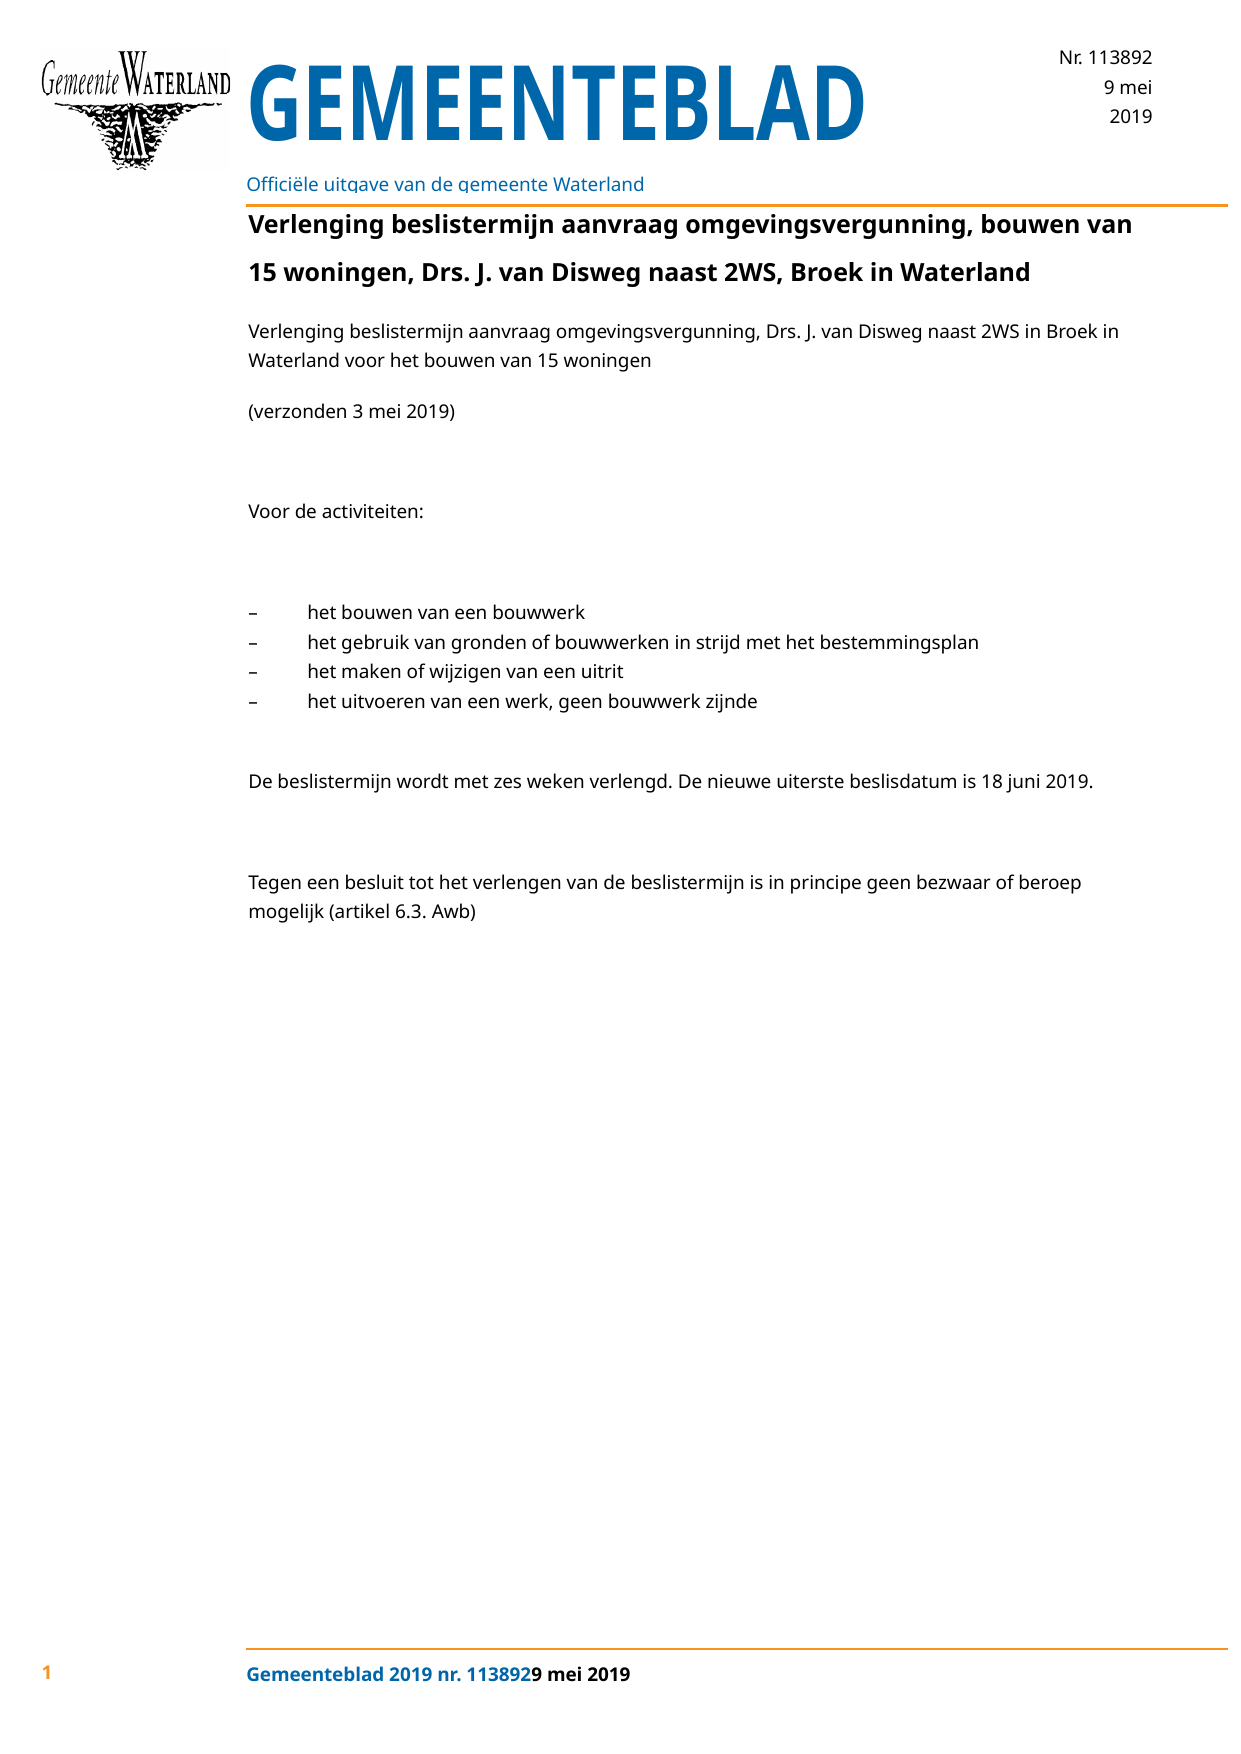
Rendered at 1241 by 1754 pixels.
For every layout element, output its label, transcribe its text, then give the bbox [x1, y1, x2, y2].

picture [41, 47, 231, 172]
list het bouwen van een bouwwerk [248, 599, 1152, 625]
list het gebruik van gronden of bouwwerken in strijd met het bestemmingsplan [248, 629, 1152, 655]
text (verzonden 3 mei 2019) [248, 398, 1152, 424]
text Verlenging beslistermijn aanvraag omgevingsvergunning, Drs. J. van Disweg naast 2WS in Broek in Waterland voor het bouwen van 15 woningen [248, 318, 1152, 373]
text Verlenging beslistermijn aanvraag omgevingsvergunning, bouwen van 15 woningen, Drs. J. van Disweg naast 2WS, Broek in Waterland [248, 207, 1152, 288]
list het maken of wijzigen van een uitrit [248, 659, 1152, 684]
text De beslistermijn wordt met zes weken verlengd. De nieuwe uiterste beslisdatum is 18 juni 2019. [248, 768, 1152, 794]
text Voor de activiteiten: [248, 499, 1152, 524]
text Tegen een besluit tot het verlengen van de beslistermijn is in principe geen bezwaar of beroep mogelijk (artikel 6.3. Awb) [248, 869, 1152, 924]
list het uitvoeren van een werk, geen bouwwerk zijnde [248, 688, 1152, 714]
